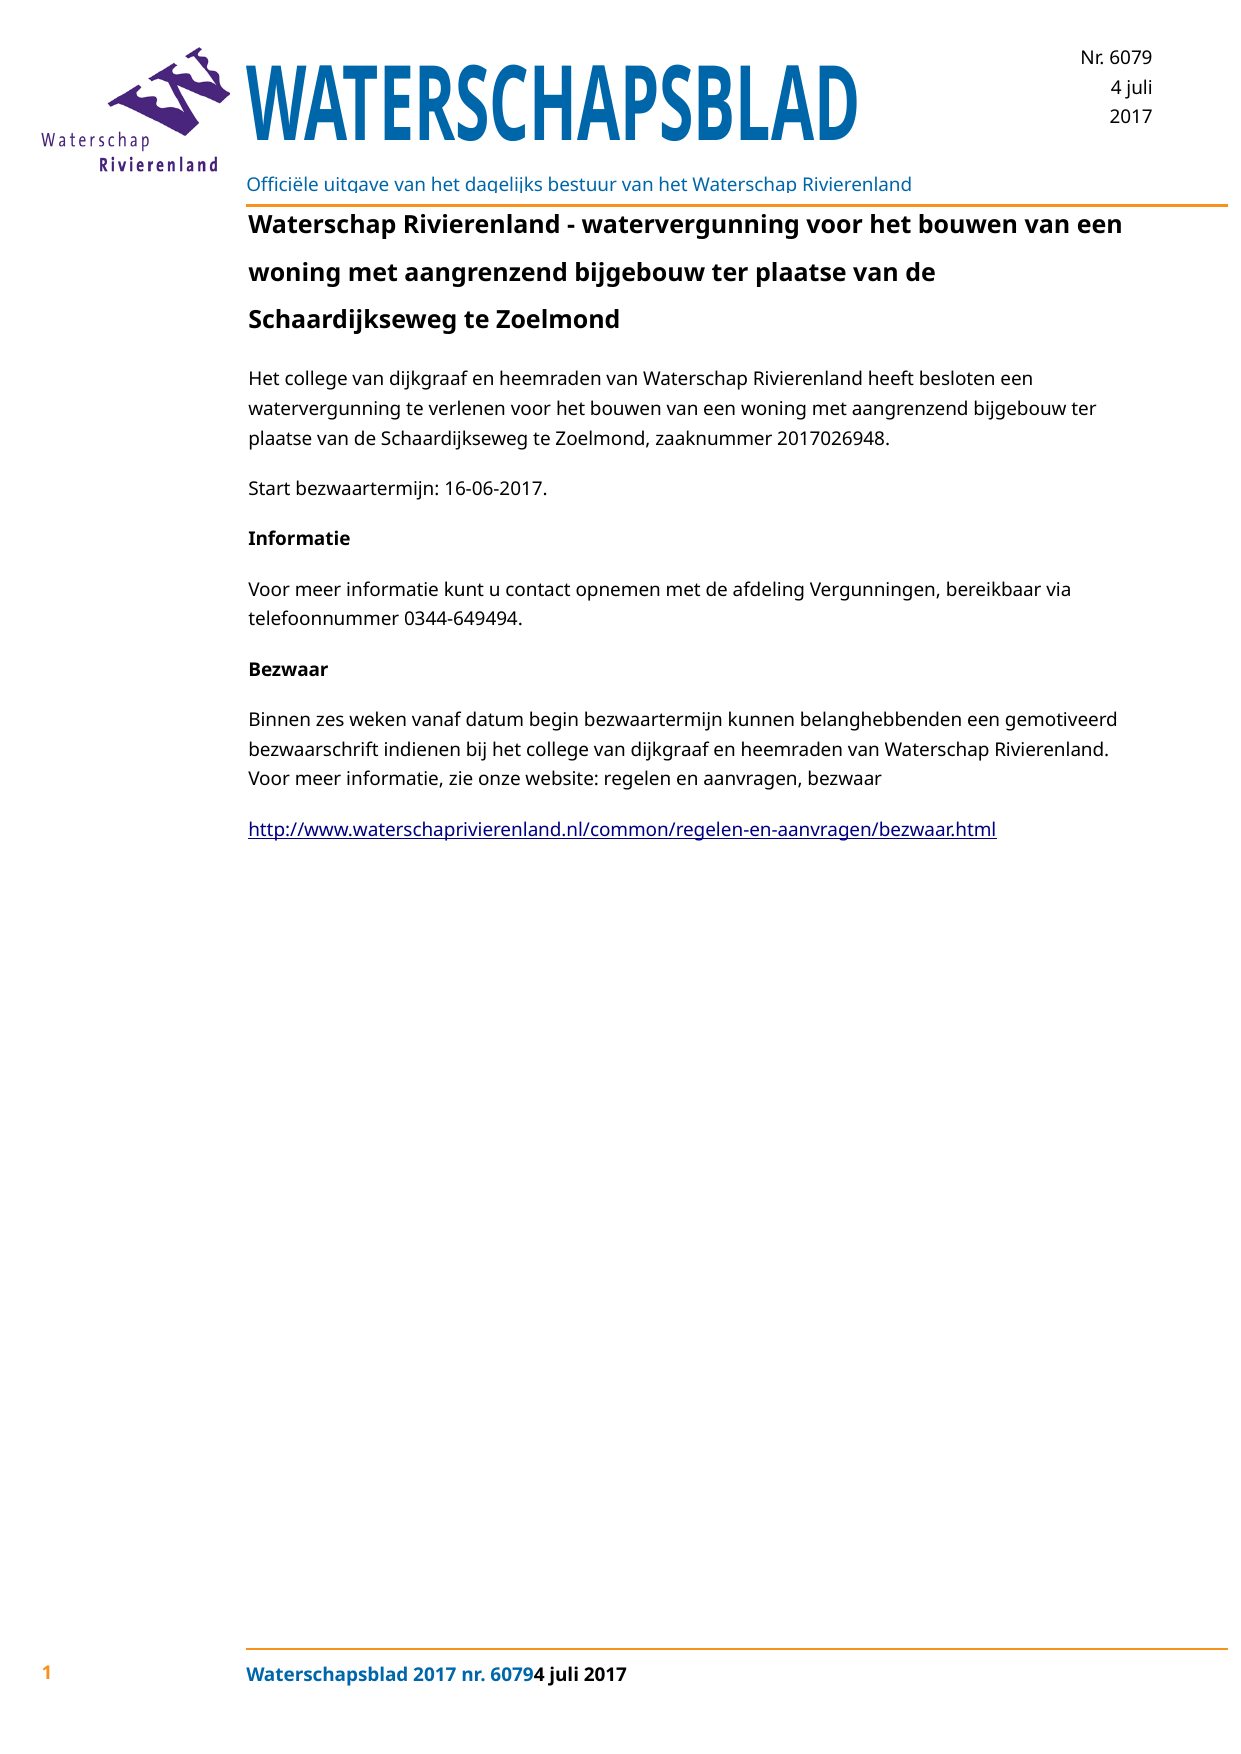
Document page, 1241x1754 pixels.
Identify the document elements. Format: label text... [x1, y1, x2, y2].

text Waterschap Rivierenland - watervergunning voor het bouwen van een woning met aangrenzend bijgebouw ter plaatse van de Schaardijkseweg te Zoelmond [248, 207, 1152, 336]
text Binnen zes weken vanaf datum begin bezwaartermijn kunnen belanghebbenden een gemotiveerd bezwaarschrift indienen bij het college van dijkgraaf en heemraden van Waterschap Rivierenland. Voor meer informatie, zie onze website: regelen en aanvragen, bezwaar [248, 706, 1152, 791]
text Het college van dijkgraaf en heemraden van Waterschap Rivierenland heeft besloten een watervergunning te verlenen voor het bouwen van een woning met aangrenzend bijgebouw ter plaatse van de Schaardijkseweg te Zoelmond, zaaknummer 2017026948. [248, 366, 1152, 450]
text http://www.waterschaprivierenland.nl/common/regelen-en-aanvragen/bezwaar.html [248, 816, 1152, 842]
text Informatie [248, 526, 1152, 551]
picture [41, 47, 231, 172]
text Start bezwaartermijn: 16-06-2017. [248, 475, 1152, 501]
text Voor meer informatie kunt u contact opnemen met de afdeling Vergunningen, bereikbaar via telefoonnummer 0344-649494. [248, 576, 1152, 631]
text Bezwaar [248, 656, 1152, 682]
